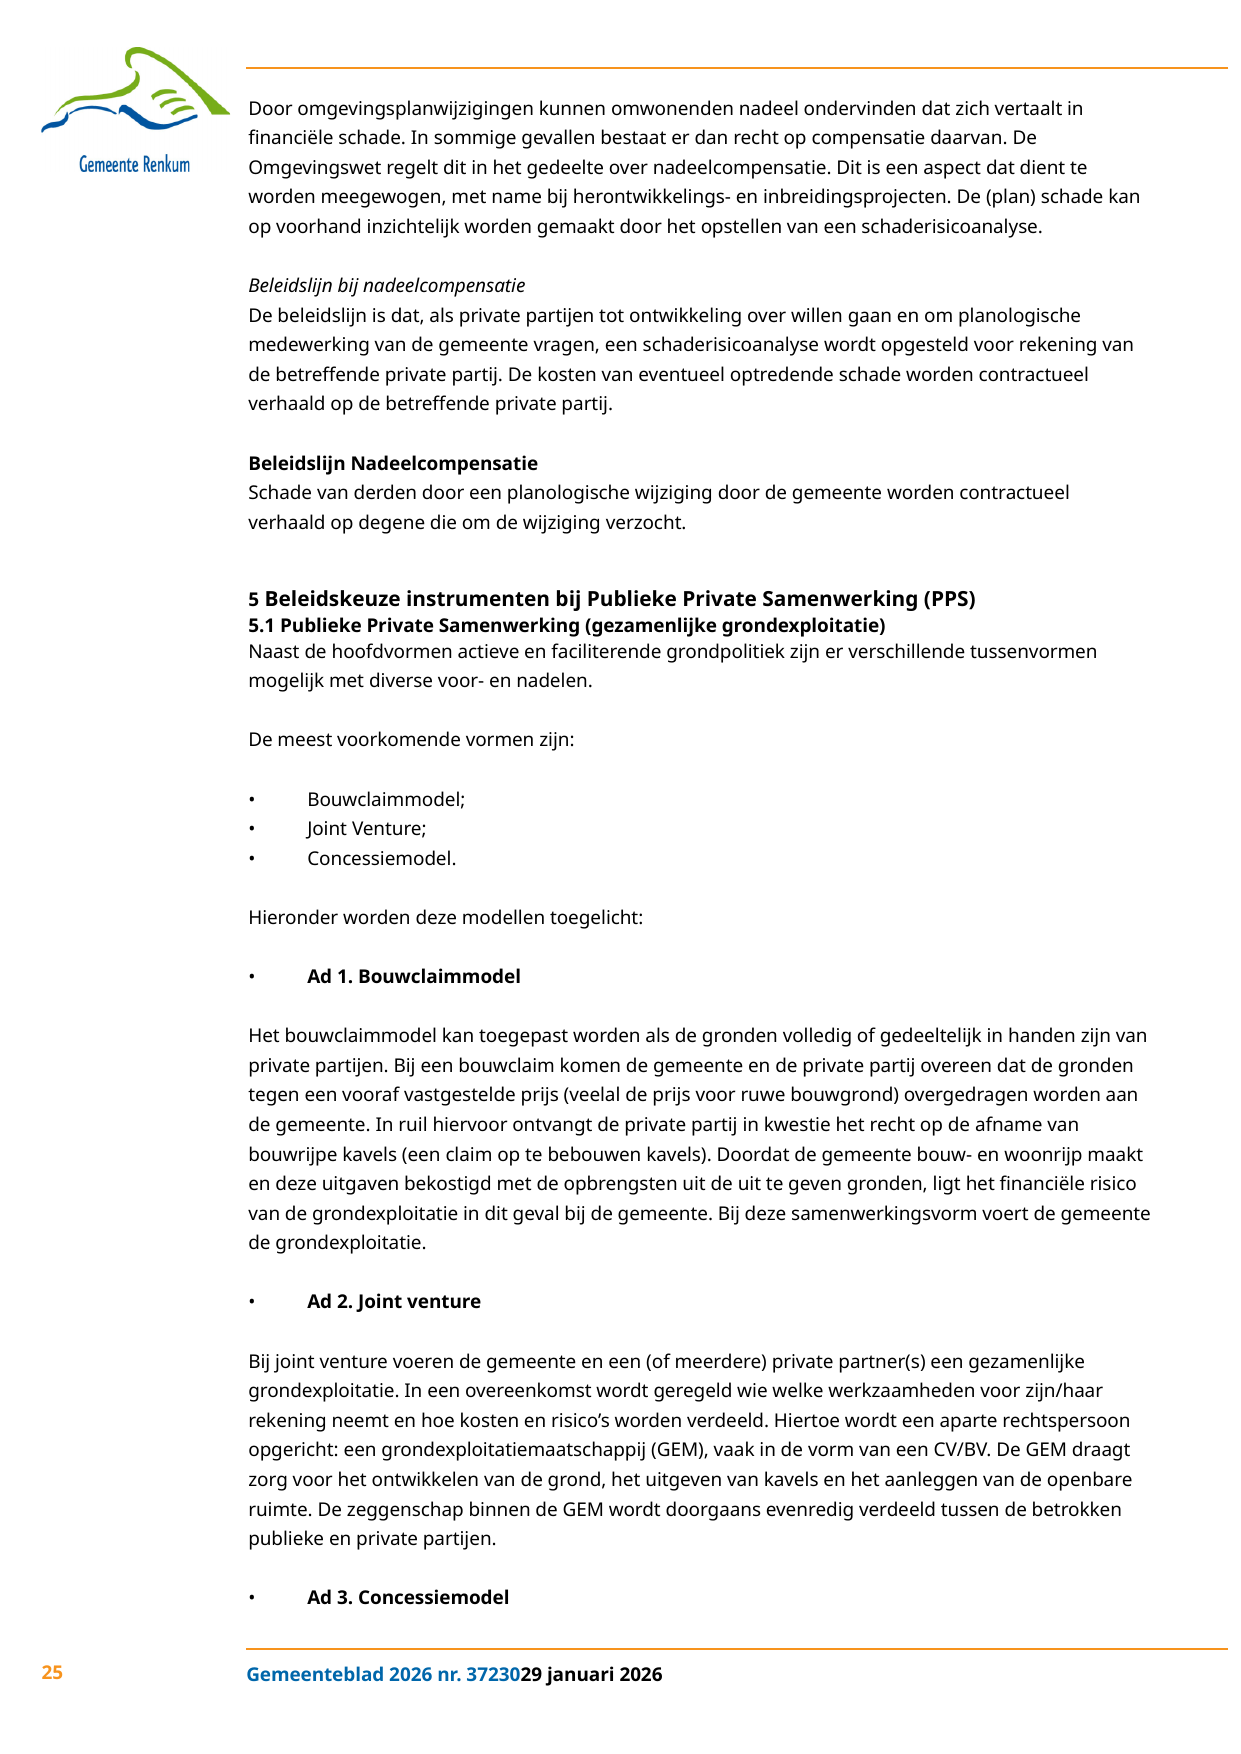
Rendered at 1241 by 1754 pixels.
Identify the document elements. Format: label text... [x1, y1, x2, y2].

text De meest voorkomende vormen zijn: [248, 727, 1152, 752]
text Hieronder worden deze modellen toegelicht: [248, 904, 1152, 930]
list Concessiemodel. [248, 845, 1152, 871]
text Door omgevingsplanwijzigingen kunnen omwonenden nadeel ondervinden dat zich vertaalt in financiële schade. In sommige gevallen bestaat er dan recht op compensatie daarvan. De Omgevingswet regelt dit in het gedeelte over nadeelcompensatie. Dit is een aspect dat dient te worden meegewogen, met name bij herontwikkelings- en inbreidingsprojecten. De (plan) schade kan op voorhand inzichtelijk worden gemaakt door het opstellen van een schaderisicoanalyse. [248, 95, 1152, 239]
picture [41, 47, 231, 172]
text Beleidslijn bij nadeelcompensatie [248, 272, 1152, 298]
list Ad 3. Concessiemodel [248, 1584, 1152, 1610]
text 5 Beleidskeuze instrumenten bij Publieke Private Samenwerking (PPS) [248, 584, 1152, 612]
text 5.1 Publieke Private Samenwerking (gezamenlijke grondexploitatie) [248, 612, 1152, 638]
list Joint Venture; [248, 815, 1152, 841]
text Het bouwclaimmodel kan toegepast worden als de gronden volledig of gedeeltelijk in handen zijn van private partijen. Bij een bouwclaim komen de gemeente en de private partij overeen dat de gronden tegen een vooraf vastgestelde prijs (veelal de prijs voor ruwe bouwgrond) overgedragen worden aan de gemeente. In ruil hiervoor ontvangt de private partij in kwestie het recht op de afname van bouwrijpe kavels (een claim op te bebouwen kavels). Doordat de gemeente bouw- en woonrijp maakt en deze uitgaven bekostigd met de opbrengsten uit de uit te geven gronden, ligt het financiële risico van de grondexploitatie in dit geval bij de gemeente. Bij deze samenwerkingsvorm voert de gemeente de grondexploitatie. [248, 1022, 1152, 1255]
table_header Beleidslijn Nadeelcompensatie Schade van derden door een planologische wijziging door de gemeente worden contractueel verhaald op degene die om de wijziging verzocht. [248, 450, 1152, 535]
list Ad 1. Bouwclaimmodel [248, 963, 1152, 989]
text Bij joint venture voeren de gemeente en een (of meerdere) private partner(s) een gezamenlijke grondexploitatie. In een overeenkomst wordt geregeld wie welke werkzaamheden voor zijn/haar rekening neemt en hoe kosten en risico’s worden verdeeld. Hiertoe wordt een aparte rechtspersoon opgericht: een grondexploitatiemaatschappij (GEM), vaak in de vorm van een CV/BV. De GEM draagt zorg voor het ontwikkelen van de grond, het uitgeven van kavels en het aanleggen van de openbare ruimte. De zeggenschap binnen de GEM wordt doorgaans evenredig verdeeld tussen de betrokken publieke en private partijen. [248, 1348, 1152, 1551]
text De beleidslijn is dat, als private partijen tot ontwikkeling over willen gaan en om planologische medewerking van de gemeente vragen, een schaderisicoanalyse wordt opgesteld voor rekening van de betreffende private partij. De kosten van eventueel optredende schade worden contractueel verhaald op de betreffende private partij. [248, 302, 1152, 416]
list Ad 2. Joint venture [248, 1289, 1152, 1314]
list Bouwclaimmodel; [248, 786, 1152, 811]
text Naast de hoofdvormen actieve en faciliterende grondpolitiek zijn er verschillende tussenvormen mogelijk met diverse voor- en nadelen. [248, 638, 1152, 693]
